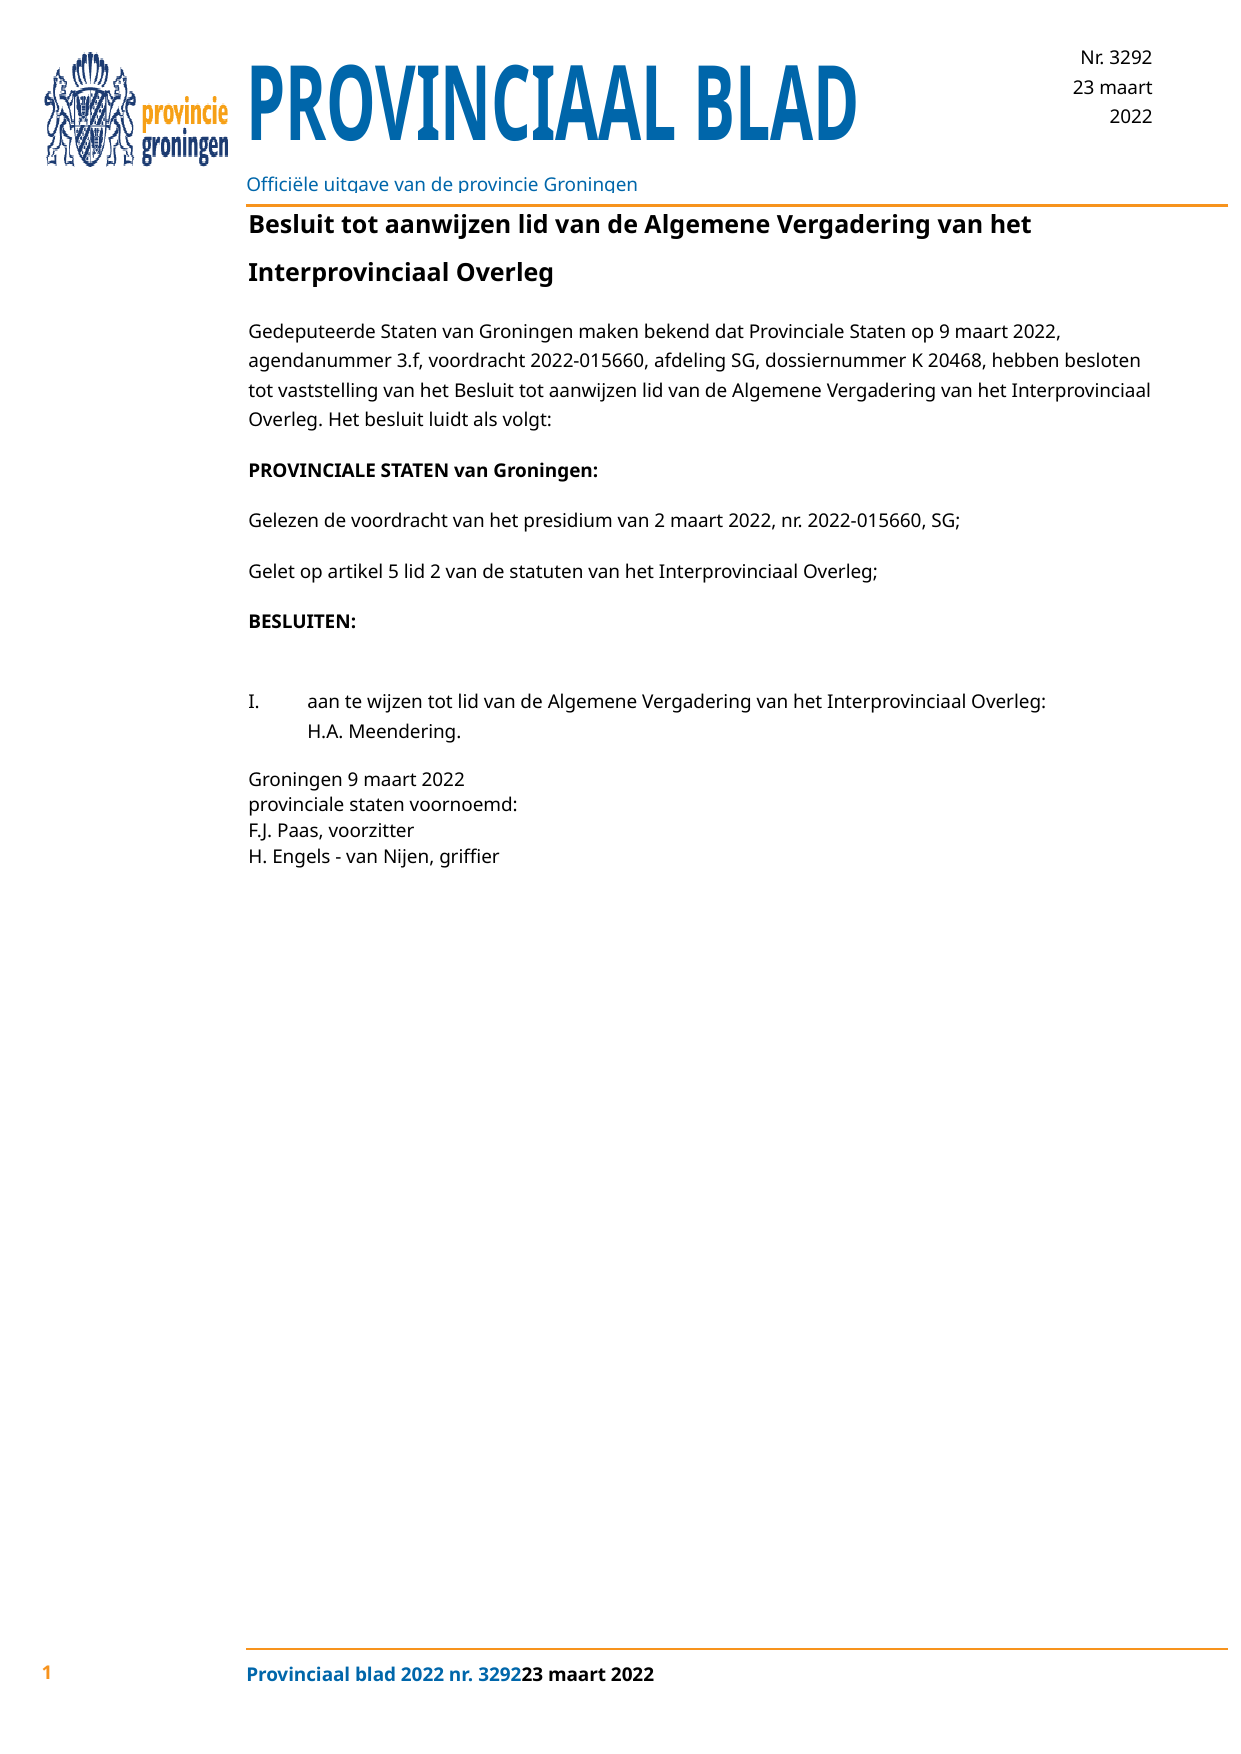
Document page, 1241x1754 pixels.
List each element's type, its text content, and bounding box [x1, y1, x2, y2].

list aan te wijzen tot lid van de Algemene Vergadering van het Interprovinciaal Overleg: [248, 688, 1152, 714]
text F.J. Paas, voorzitter [248, 817, 1152, 843]
text provinciale staten voornoemd: [248, 791, 1152, 817]
picture [41, 47, 231, 172]
text PROVINCIALE STATEN van Groningen: [248, 457, 1152, 483]
list H.A. Meendering. [248, 718, 1152, 744]
text H. Engels - van Nijen, griffier [248, 843, 1152, 869]
text Groningen 9 maart 2022 [248, 766, 1152, 791]
text Gelet op artikel 5 lid 2 van de statuten van het Interprovinciaal Overleg; [248, 558, 1152, 584]
text Gelezen de voordracht van het presidium van 2 maart 2022, nr. 2022-015660, SG; [248, 507, 1152, 533]
text BESLUITEN: [248, 608, 1152, 634]
text Gedeputeerde Staten van Groningen maken bekend dat Provinciale Staten op 9 maart 2022, agendanummer 3.f, voordracht 2022-015660, afdeling SG, dossiernummer K 20468, hebben besloten tot vaststelling van het Besluit tot aanwijzen lid van de Algemene Vergadering van het Interprovinciaal Overleg. Het besluit luidt als volgt: [248, 318, 1152, 432]
text Besluit tot aanwijzen lid van de Algemene Vergadering van het Interprovinciaal Overleg [248, 207, 1152, 288]
